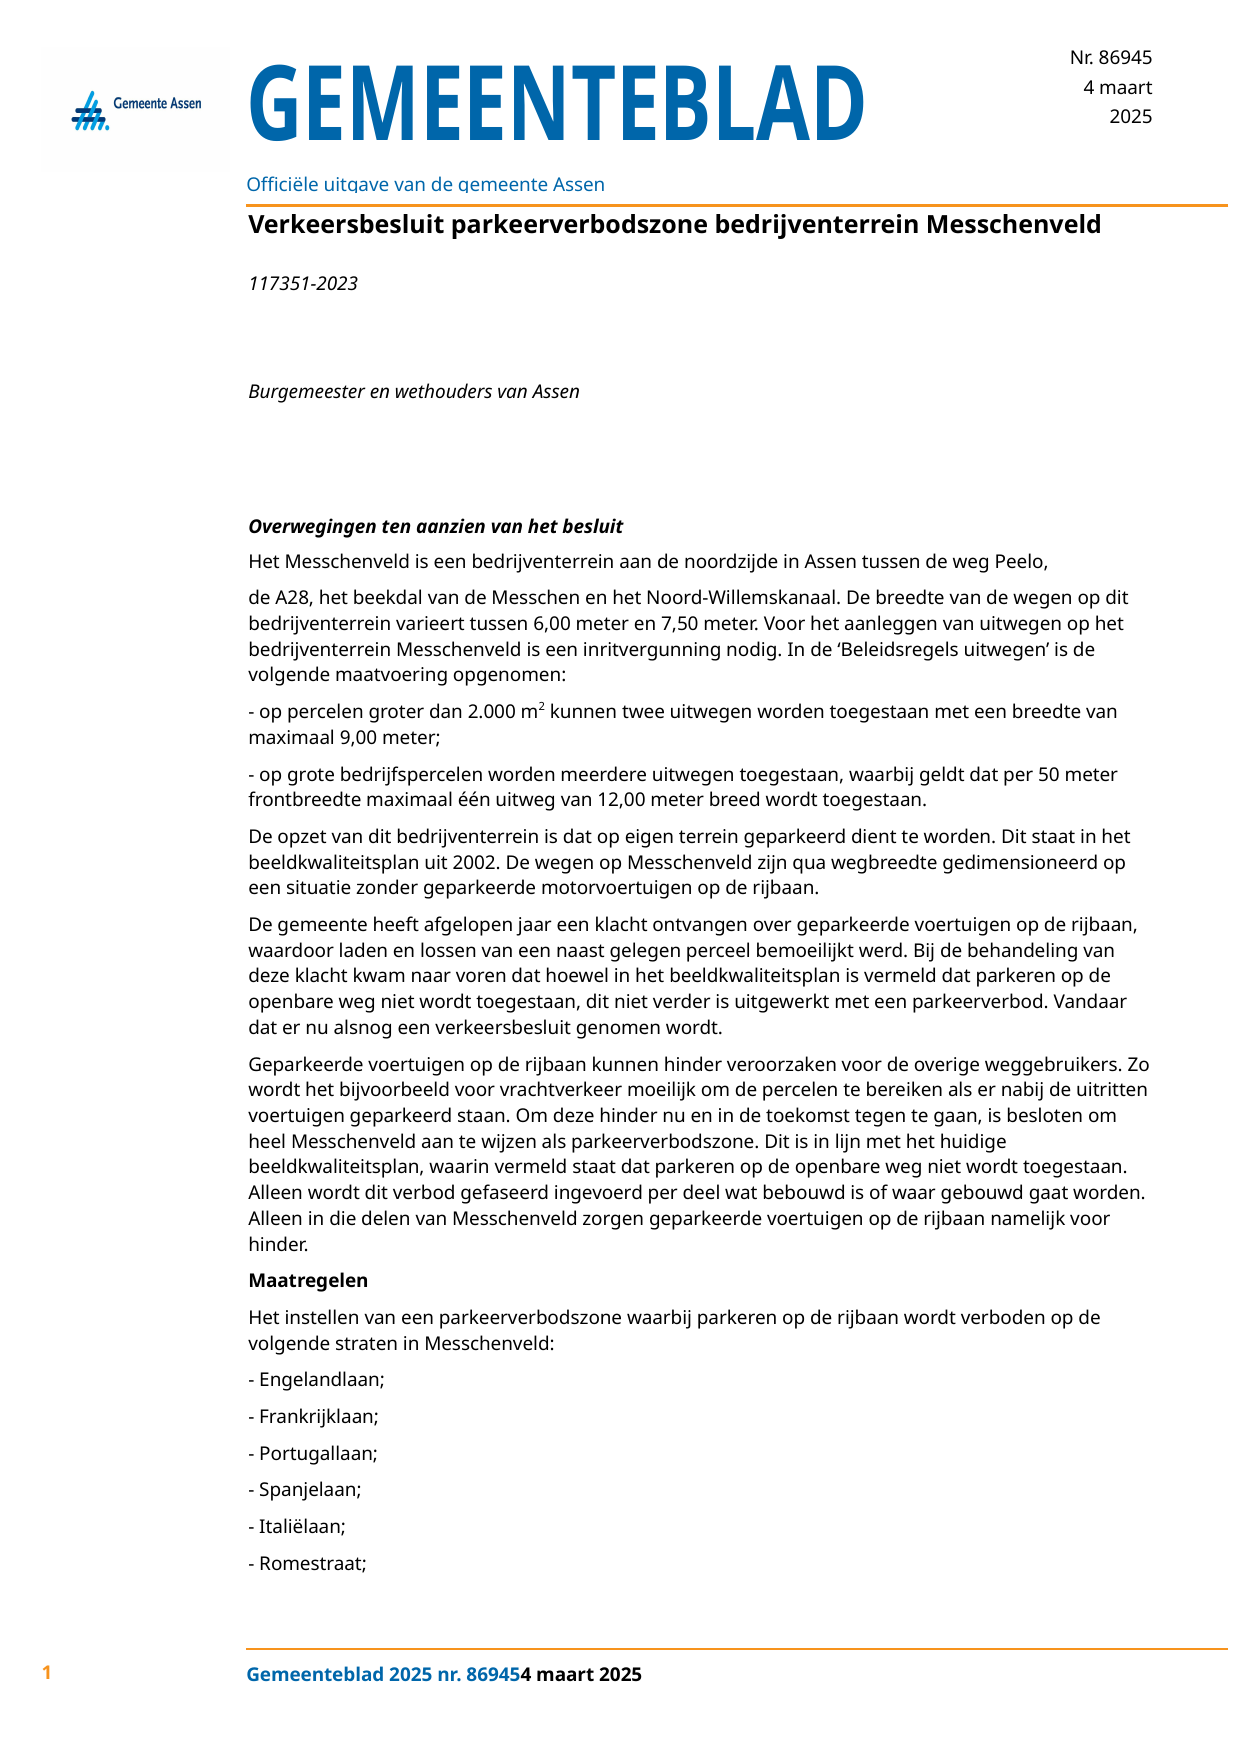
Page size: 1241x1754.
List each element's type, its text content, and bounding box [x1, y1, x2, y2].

text Burgemeester en wethouders van Assen [248, 378, 1152, 404]
text - Portugallaan; [248, 1440, 1152, 1466]
text - Romestraat; [248, 1550, 1152, 1576]
text De gemeente heeft afgelopen jaar een klacht ontvangen over geparkeerde voertuigen op de rijbaan, waardoor laden en lossen van een naast gelegen perceel bemoeilijkt werd. Bij de behandeling van deze klacht kwam naar voren dat hoewel in het beeldkwaliteitsplan is vermeld dat parkeren op de openbare weg niet wordt toegestaan, dit niet verder is uitgewerkt met een parkeerverbod. Vandaar dat er nu alsnog een verkeersbesluit genomen wordt. [248, 911, 1152, 1040]
text - Spanjelaan; [248, 1477, 1152, 1502]
text - op grote bedrijfspercelen worden meerdere uitwegen toegestaan, waarbij geldt dat per 50 meter frontbreedte maximaal één uitweg van 12,00 meter breed wordt toegestaan. [248, 761, 1152, 812]
text Het Messchenveld is een bedrijventerrein aan de noordzijde in Assen tussen de weg Peelo, [248, 548, 1152, 573]
text - Engelandlaan; [248, 1367, 1152, 1392]
text Verkeersbesluit parkeerverbodszone bedrijventerrein Messchenveld [248, 207, 1152, 241]
text Overwegingen ten aanzien van het besluit [248, 514, 1152, 539]
text de A28, het beekdal van de Messchen en het Noord-Willemskanaal. De breedte van de wegen op dit bedrijventerrein varieert tussen 6,00 meter en 7,50 meter. Voor het aanleggen van uitwegen op het bedrijventerrein Messchenveld is een inritvergunning nodig. In de ‘Beleidsregels uitwegen’ is de volgende maatvoering opgenomen: [248, 584, 1152, 687]
text Het instellen van een parkeerverbodszone waarbij parkeren op de rijbaan wordt verboden op de volgende straten in Messchenveld: [248, 1304, 1152, 1356]
text 117351-2023 [248, 270, 1152, 296]
text De opzet van dit bedrijventerrein is dat op eigen terrein geparkeerd dient te worden. Dit staat in het beeldkwaliteitsplan uit 2002. De wegen op Messchenveld zijn qua wegbreedte gedimensioneerd op een situatie zonder geparkeerde motorvoertuigen op de rijbaan. [248, 823, 1152, 900]
text Maatregelen [248, 1268, 1152, 1293]
text - Frankrijklaan; [248, 1403, 1152, 1429]
text - op percelen groter dan 2.000 m2 kunnen twee uitwegen worden toegestaan met een breedte van maximaal 9,00 meter; [248, 698, 1152, 750]
text - Italiëlaan; [248, 1513, 1152, 1539]
text Geparkeerde voertuigen op de rijbaan kunnen hinder veroorzaken voor de overige weggebruikers. Zo wordt het bijvoorbeeld voor vrachtverkeer moeilijk om de percelen te bereiken als er nabij de uitritten voertuigen geparkeerd staan. Om deze hinder nu en in de toekomst tegen te gaan, is besloten om heel Messchenveld aan te wijzen als parkeerverbodszone. Dit is in lijn met het huidige beeldkwaliteitsplan, waarin vermeld staat dat parkeren op de openbare weg niet wordt toegestaan. Alleen wordt dit verbod gefaseerd ingevoerd per deel wat bebouwd is of waar gebouwd gaat worden. Alleen in die delen van Messchenveld zorgen geparkeerde voertuigen op de rijbaan namelijk voor hinder. [248, 1051, 1152, 1257]
picture [41, 47, 231, 172]
